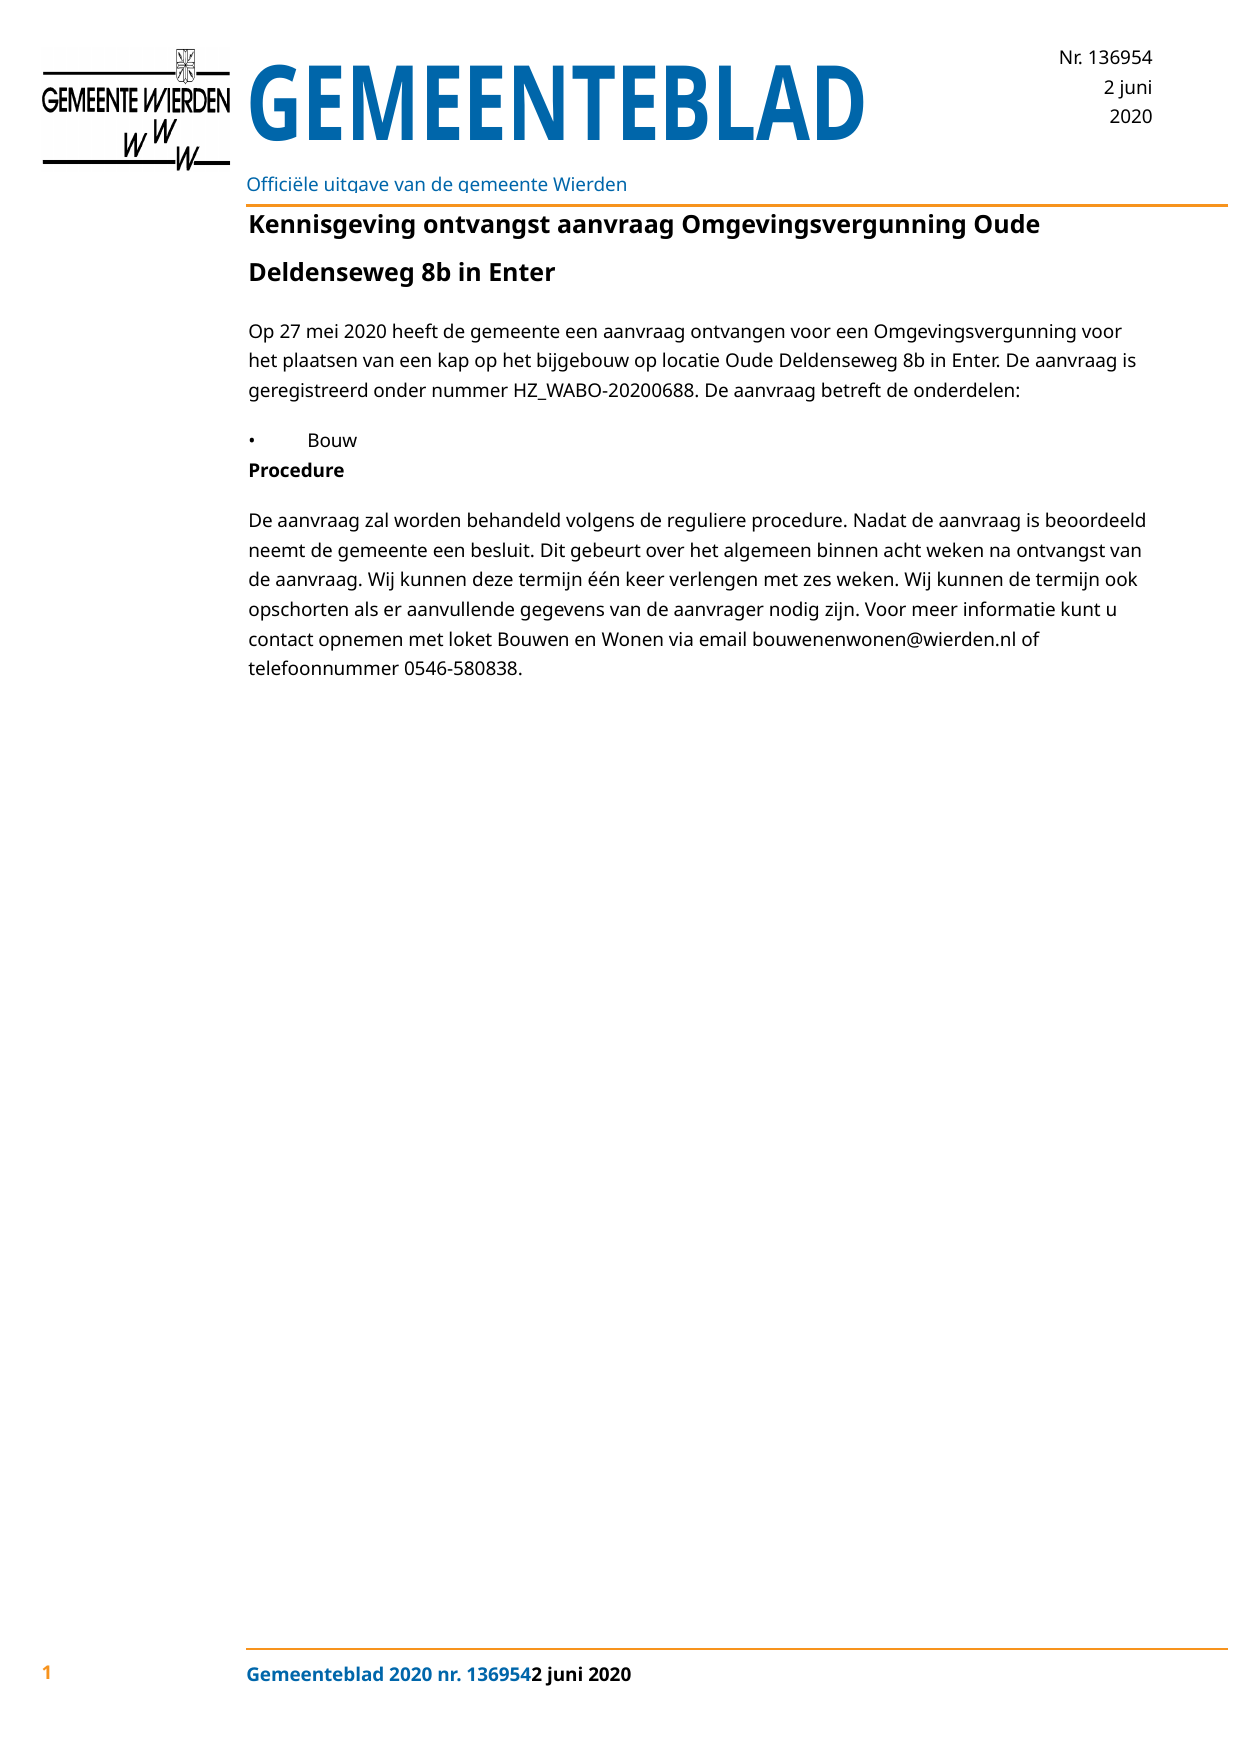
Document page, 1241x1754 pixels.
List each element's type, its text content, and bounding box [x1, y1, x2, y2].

text Kennisgeving ontvangst aanvraag Omgevingsvergunning Oude Deldenseweg 8b in Enter [248, 207, 1152, 288]
text Op 27 mei 2020 heeft de gemeente een aanvraag ontvangen voor een Omgevingsvergunning voor het plaatsen van een kap op het bijgebouw op locatie Oude Deldenseweg 8b in Enter. De aanvraag is geregistreerd onder nummer HZ_WABO-20200688. De aanvraag betreft de onderdelen: [248, 318, 1152, 403]
list Bouw [248, 427, 1152, 453]
text Procedure [248, 457, 1152, 483]
picture [41, 47, 231, 172]
text De aanvraag zal worden behandeld volgens de reguliere procedure. Nadat de aanvraag is beoordeeld neemt de gemeente een besluit. Dit gebeurt over het algemeen binnen acht weken na ontvangst van de aanvraag. Wij kunnen deze termijn één keer verlengen met zes weken. Wij kunnen de termijn ook opschorten als er aanvullende gegevens van de aanvrager nodig zijn. Voor meer informatie kunt u contact opnemen met loket Bouwen en Wonen via email bouwenenwonen@wierden.nl of telefoonnummer 0546-580838. [248, 507, 1152, 681]
